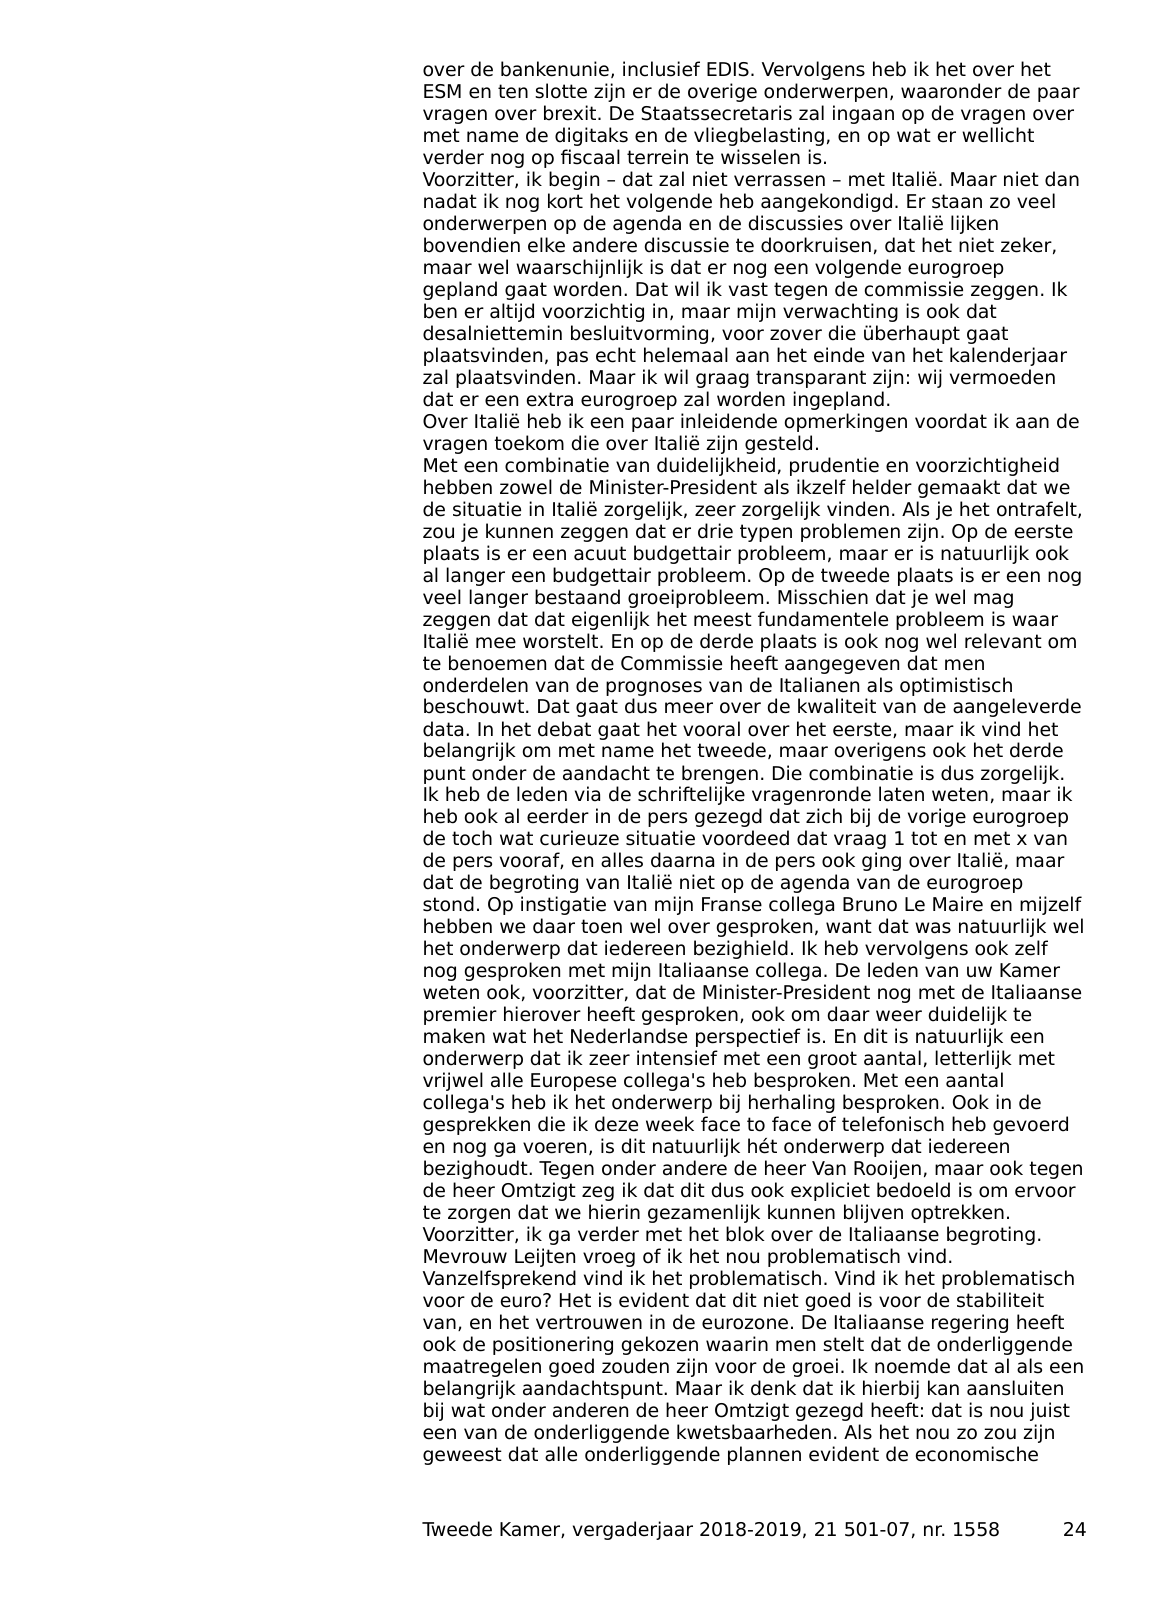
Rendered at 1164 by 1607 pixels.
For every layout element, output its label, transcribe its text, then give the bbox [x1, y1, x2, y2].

text Met een combinatie van duidelijkheid, prudentie en voorzichtigheid hebben zowel de Minister-President als ikzelf helder gemaakt dat we de situatie in Italië zorgelijk, zeer zorgelijk vinden. Als je het ontrafelt, zou je kunnen zeggen dat er drie typen problemen zijn. Op de eerste plaats is er een acuut budgettair probleem, maar er is natuurlijk ook al langer een budgettair probleem. Op de tweede plaats is er een nog veel langer bestaand groeiprobleem. Misschien dat je wel mag zeggen dat dat eigenlijk het meest fundamentele probleem is waar Italië mee worstelt. En op de derde plaats is ook nog wel relevant om te benoemen dat de Commissie heeft aangegeven dat men onderdelen van de prognoses van de Italianen als optimistisch beschouwt. Dat gaat dus meer over de kwaliteit van de aangeleverde data. In het debat gaat het vooral over het eerste, maar ik vind het belangrijk om met name het tweede, maar overigens ook het derde punt onder de aandacht te brengen. Die combinatie is dus zorgelijk. [422, 455, 1087, 784]
text Voorzitter, ik begin – dat zal niet verrassen – met Italië. Maar niet dan nadat ik nog kort het volgende heb aangekondigd. Er staan zo veel onderwerpen op de agenda en de discussies over Italië lijken bovendien elke andere discussie te doorkruisen, dat het niet zeker, maar wel waarschijnlijk is dat er nog een volgende eurogroep gepland gaat worden. Dat wil ik vast tegen de commissie zeggen. Ik ben er altijd voorzichtig in, maar mijn verwachting is ook dat desalniettemin besluitvorming, voor zover die überhaupt gaat plaatsvinden, pas echt helemaal aan het einde van het kalenderjaar zal plaatsvinden. Maar ik wil graag transparant zijn: wij vermoeden dat er een extra eurogroep zal worden ingepland. [422, 169, 1087, 411]
text Ik heb de leden via de schriftelijke vragenronde laten weten, maar ik heb ook al eerder in de pers gezegd dat zich bij de vorige eurogroep de toch wat curieuze situatie voordeed dat vraag 1 tot en met x van de pers vooraf, en alles daarna in de pers ook ging over Italië, maar dat de begroting van Italië niet op de agenda van de eurogroep stond. Op instigatie van mijn Franse collega Bruno Le Maire en mijzelf hebben we daar toen wel over gesproken, want dat was natuurlijk wel het onderwerp dat iedereen bezighield. Ik heb vervolgens ook zelf nog gesproken met mijn Italiaanse collega. De leden van uw Kamer weten ook, voorzitter, dat de Minister-President nog met de Italiaanse premier hierover heeft gesproken, ook om daar weer duidelijk te maken wat het Nederlandse perspectief is. En dit is natuurlijk een onderwerp dat ik zeer intensief met een groot aantal, letterlijk met vrijwel alle Europese collega's heb besproken. Met een aantal collega's heb ik het onderwerp bij herhaling besproken. Ook in de gesprekken die ik deze week face to face of telefonisch heb gevoerd en nog ga voeren, is dit natuurlijk hét onderwerp dat iedereen bezighoudt. Tegen onder andere de heer Van Rooijen, maar ook tegen de heer Omtzigt zeg ik dat dit dus ook expliciet bedoeld is om ervoor te zorgen dat we hierin gezamenlijk kunnen blijven optrekken. [422, 784, 1087, 1224]
text Over Italië heb ik een paar inleidende opmerkingen voordat ik aan de vragen toekom die over Italië zijn gesteld. [422, 411, 1087, 455]
text over de bankenunie, inclusief EDIS. Vervolgens heb ik het over het ESM en ten slotte zijn er de overige onderwerpen, waaronder de paar vragen over brexit. De Staatssecretaris zal ingaan op de vragen over met name de digitaks en de vliegbelasting, en op wat er wellicht verder nog op fiscaal terrein te wisselen is. [422, 59, 1087, 169]
text Voorzitter, ik ga verder met het blok over de Italiaanse begroting. Mevrouw Leijten vroeg of ik het nou problematisch vind. Vanzelfsprekend vind ik het problematisch. Vind ik het problematisch voor de euro? Het is evident dat dit niet goed is voor de stabiliteit van, en het vertrouwen in de eurozone. De Italiaanse regering heeft ook de positionering gekozen waarin men stelt dat de onderliggende maatregelen goed zouden zijn voor de groei. Ik noemde dat al als een belangrijk aandachtspunt. Maar ik denk dat ik hierbij kan aansluiten bij wat onder anderen de heer Omtzigt gezegd heeft: dat is nou juist een van de onderliggende kwetsbaarheden. Als het nou zo zou zijn geweest dat alle onderliggende plannen evident de economische [422, 1224, 1087, 1466]
